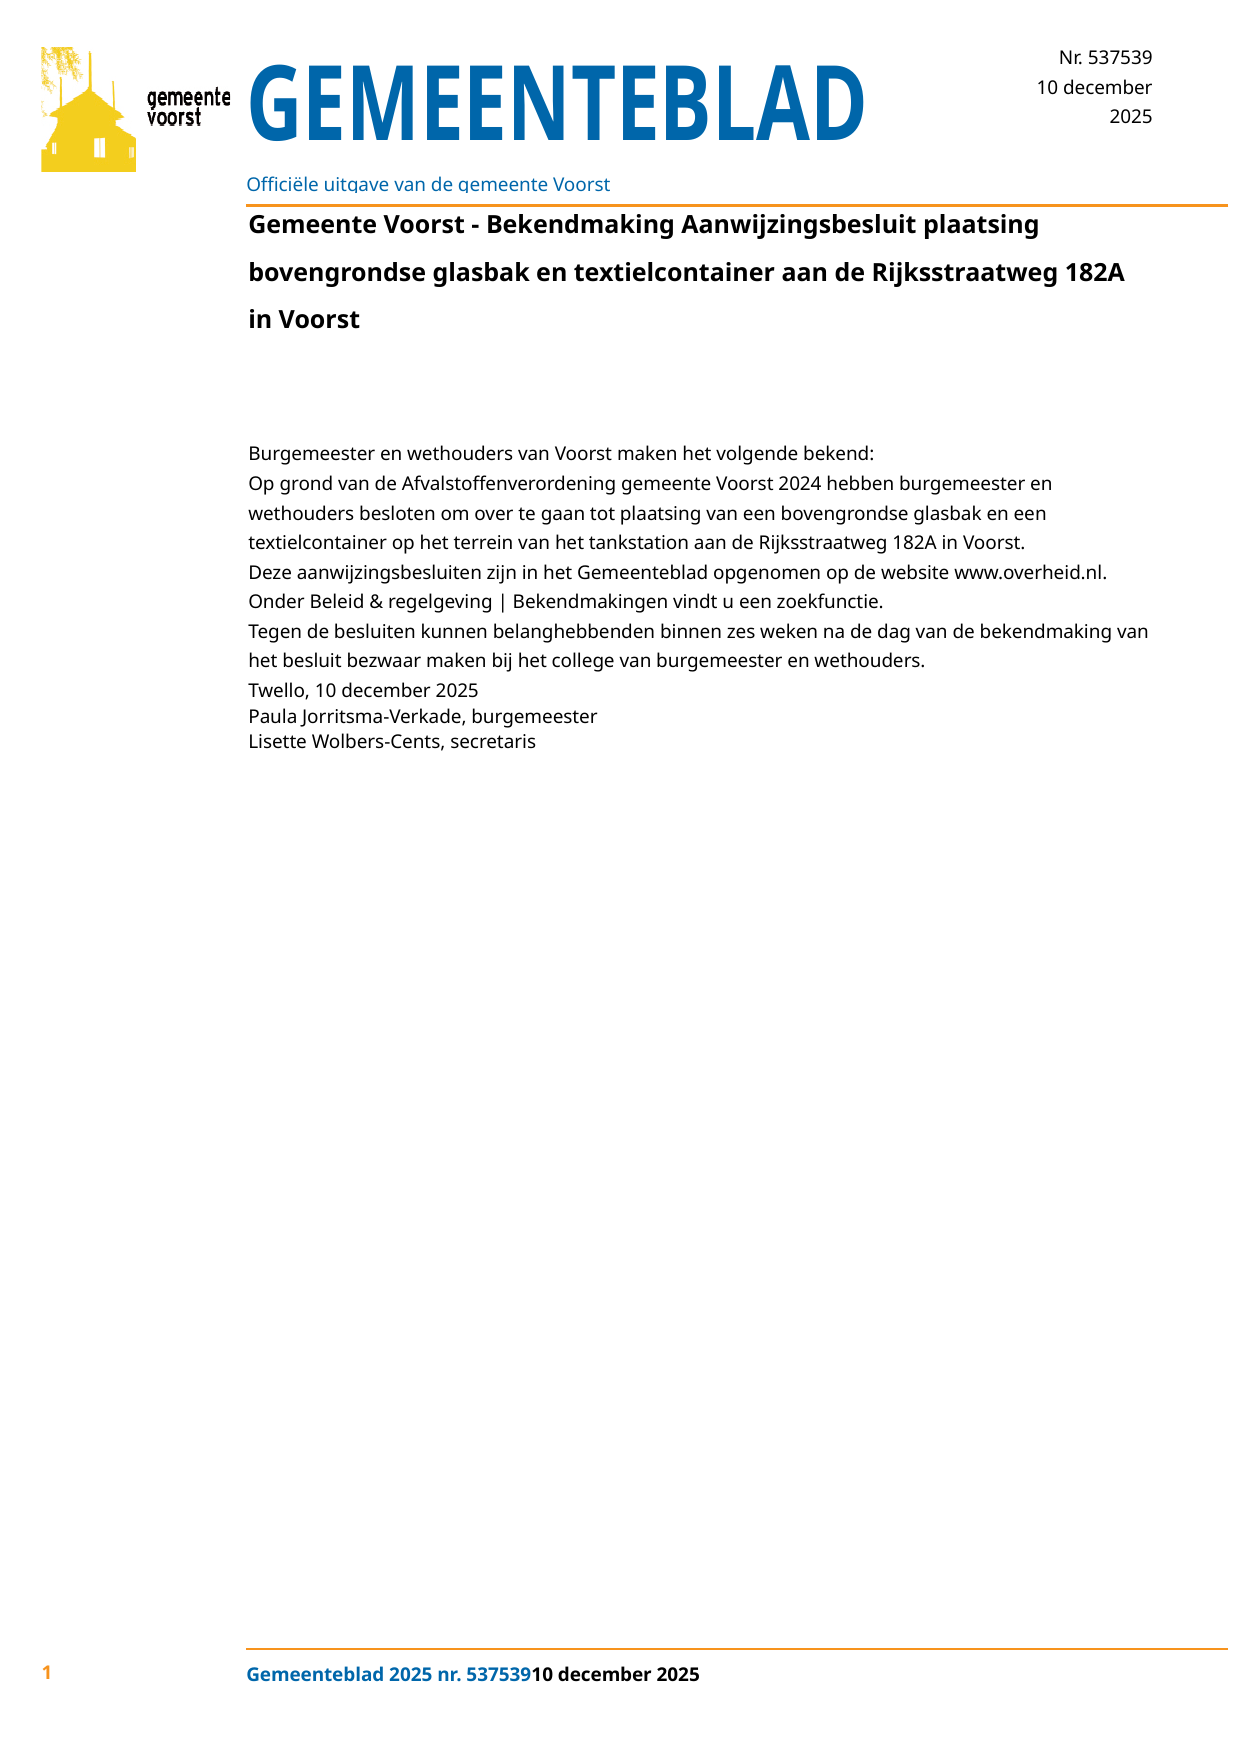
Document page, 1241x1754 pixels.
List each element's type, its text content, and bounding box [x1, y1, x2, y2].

text Deze aanwijzingsbesluiten zijn in het Gemeenteblad opgenomen op de website www.overheid.nl. Onder Beleid & regelgeving | Bekendmakingen vindt u een zoekfunctie. [248, 559, 1152, 614]
text Burgemeester en wethouders van Voorst maken het volgende bekend: [248, 441, 1152, 466]
text Gemeente Voorst - Bekendmaking Aanwijzingsbesluit plaatsing bovengrondse glasbak en textielcontainer aan de Rijksstraatweg 182A in Voorst [248, 207, 1152, 336]
text Op grond van de Afvalstoffenverordening gemeente Voorst 2024 hebben burgemeester en wethouders besloten om over te gaan tot plaatsing van een bovengrondse glasbak en een textielcontainer op het terrein van het tankstation aan de Rijksstraatweg 182A in Voorst. [248, 470, 1152, 555]
text Twello, 10 december 2025 [248, 677, 1152, 703]
text Lisette Wolbers-Cents, secretaris [248, 729, 1152, 754]
text Tegen de besluiten kunnen belanghebbenden binnen zes weken na de dag van de bekendmaking van het besluit bezwaar maken bij het college van burgemeester en wethouders. [248, 618, 1152, 673]
picture [41, 47, 231, 172]
text Paula Jorritsma-Verkade, burgemeester [248, 703, 1152, 729]
